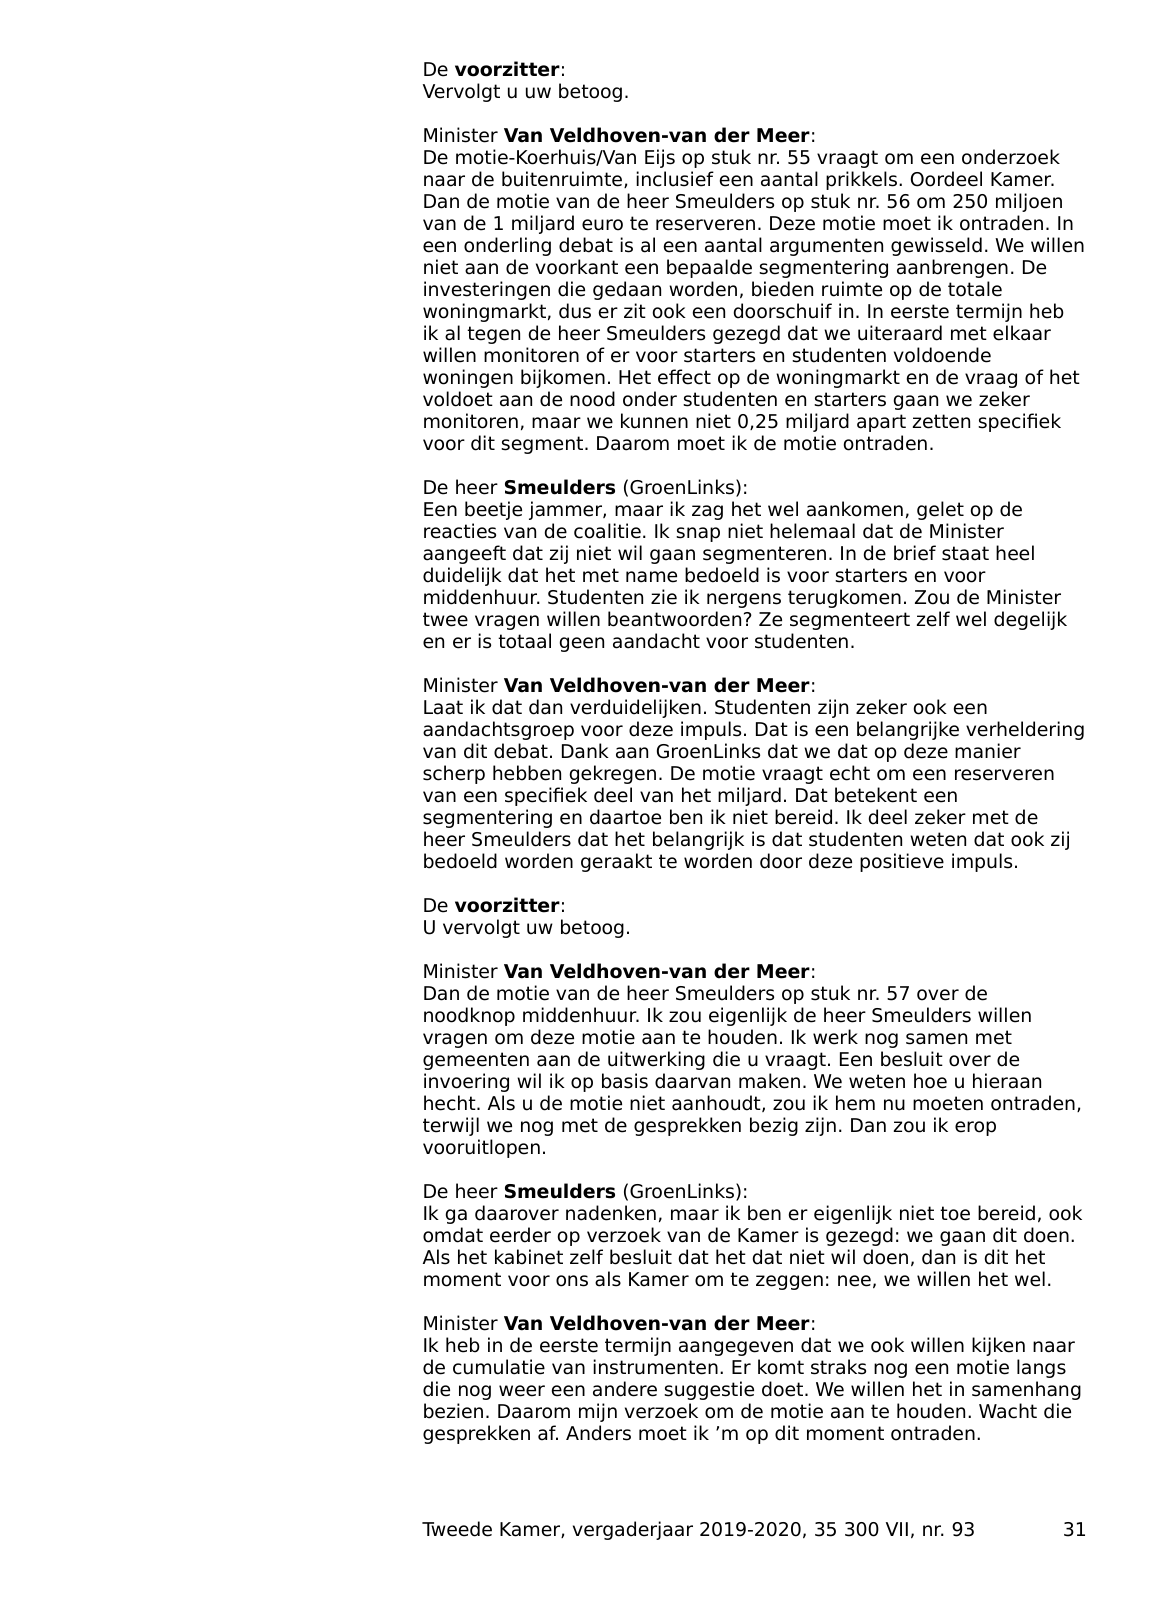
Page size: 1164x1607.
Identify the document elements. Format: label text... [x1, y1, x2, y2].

text Minister Van Veldhoven-van der Meer: [422, 675, 1087, 697]
text Minister Van Veldhoven-van der Meer: [422, 961, 1087, 983]
text Vervolgt u uw betoog. [422, 81, 1087, 103]
text Een beetje jammer, maar ik zag het wel aankomen, gelet op de reacties van de coalitie. Ik snap niet helemaal dat de Minister aangeeft dat zij niet wil gaan segmenteren. In de brief staat heel duidelijk dat het met name bedoeld is voor starters en voor middenhuur. Studenten zie ik nergens terugkomen. Zou de Minister twee vragen willen beantwoorden? Ze segmenteert zelf wel degelijk en er is totaal geen aandacht voor studenten. [422, 499, 1087, 653]
text Laat ik dat dan verduidelijken. Studenten zijn zeker ook een aandachtsgroep voor deze impuls. Dat is een belangrijke verheldering van dit debat. Dank aan GroenLinks dat we dat op deze manier scherp hebben gekregen. De motie vraagt echt om een reserveren van een specifiek deel van het miljard. Dat betekent een segmentering en daartoe ben ik niet bereid. Ik deel zeker met de heer Smeulders dat het belangrijk is dat studenten weten dat ook zij bedoeld worden geraakt te worden door deze positieve impuls. [422, 697, 1087, 873]
text De heer Smeulders (GroenLinks): [422, 1181, 1087, 1203]
text Dan de motie van de heer Smeulders op stuk nr. 57 over de noodknop middenhuur. Ik zou eigenlijk de heer Smeulders willen vragen om deze motie aan te houden. Ik werk nog samen met gemeenten aan de uitwerking die u vraagt. Een besluit over de invoering wil ik op basis daarvan maken. We weten hoe u hieraan hecht. Als u de motie niet aanhoudt, zou ik hem nu moeten ontraden, terwijl we nog met de gesprekken bezig zijn. Dan zou ik erop vooruitlopen. [422, 983, 1087, 1159]
text De voorzitter: [422, 59, 1087, 81]
text Minister Van Veldhoven-van der Meer: [422, 125, 1087, 147]
text De motie-Koerhuis/Van Eijs op stuk nr. 55 vraagt om een onderzoek naar de buitenruimte, inclusief een aantal prikkels. Oordeel Kamer. [422, 147, 1087, 191]
text Dan de motie van de heer Smeulders op stuk nr. 56 om 250 miljoen van de 1 miljard euro te reserveren. Deze motie moet ik ontraden. In een onderling debat is al een aantal argumenten gewisseld. We willen niet aan de voorkant een bepaalde segmentering aanbrengen. De investeringen die gedaan worden, bieden ruimte op de totale woningmarkt, dus er zit ook een doorschuif in. In eerste termijn heb ik al tegen de heer Smeulders gezegd dat we uiteraard met elkaar willen monitoren of er voor starters en studenten voldoende woningen bijkomen. Het effect op de woningmarkt en de vraag of het voldoet aan de nood onder studenten en starters gaan we zeker monitoren, maar we kunnen niet 0,25 miljard apart zetten specifiek voor dit segment. Daarom moet ik de motie ontraden. [422, 191, 1087, 455]
text Ik heb in de eerste termijn aangegeven dat we ook willen kijken naar de cumulatie van instrumenten. Er komt straks nog een motie langs die nog weer een andere suggestie doet. We willen het in samenhang bezien. Daarom mijn verzoek om de motie aan te houden. Wacht die gesprekken af. Anders moet ik ’m op dit moment ontraden. [422, 1335, 1087, 1445]
text De heer Smeulders (GroenLinks): [422, 477, 1087, 499]
text Minister Van Veldhoven-van der Meer: [422, 1313, 1087, 1335]
text U vervolgt uw betoog. [422, 917, 1087, 939]
text De voorzitter: [422, 895, 1087, 917]
text Ik ga daarover nadenken, maar ik ben er eigenlijk niet toe bereid, ook omdat eerder op verzoek van de Kamer is gezegd: we gaan dit doen. Als het kabinet zelf besluit dat het dat niet wil doen, dan is dit het moment voor ons als Kamer om te zeggen: nee, we willen het wel. [422, 1203, 1087, 1291]
